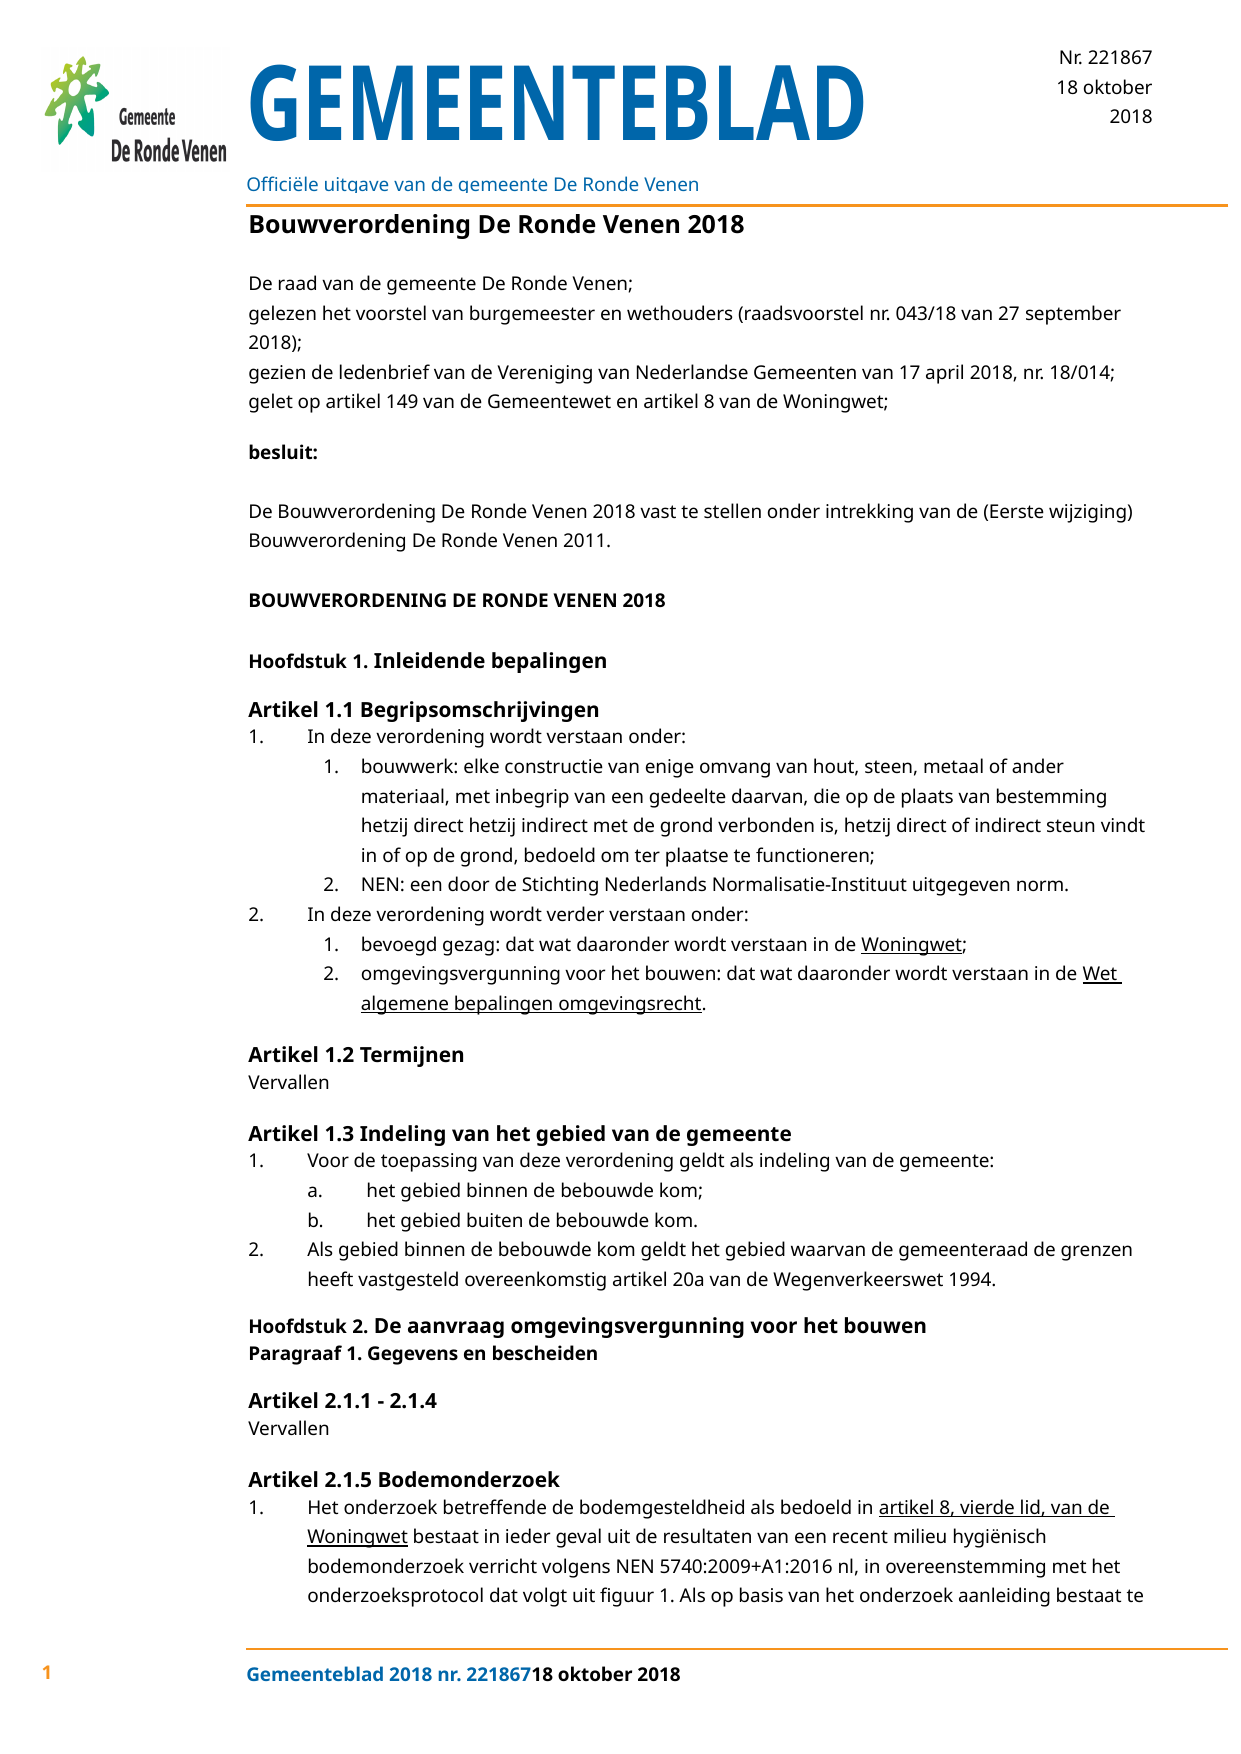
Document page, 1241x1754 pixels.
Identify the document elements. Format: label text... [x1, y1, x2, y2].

text besluit: [248, 439, 1152, 465]
text De Bouwverordening De Ronde Venen 2018 vast te stellen onder intrekking van de (Eerste wijziging) Bouwverordening De Ronde Venen 2011. [248, 498, 1152, 553]
text De raad van de gemeente De Ronde Venen; [248, 270, 1152, 296]
list Voor de toepassing van deze verordening geldt als indeling van de gemeente: [248, 1148, 1152, 1173]
text Hoofdstuk 2. De aanvraag omgevingsvergunning voor het bouwen [248, 1312, 1152, 1340]
list bevoegd gezag: dat wat daaronder wordt verstaan in de Woningwet; [323, 931, 1152, 957]
text Bouwverordening De Ronde Venen 2018 [248, 207, 1152, 241]
list In deze verordening wordt verder verstaan onder: [248, 901, 1152, 927]
text Artikel 2.1.5 Bodemonderzoek [248, 1466, 1152, 1494]
list Het onderzoek betreffende de bodemgesteldheid als bedoeld in artikel 8, vierde lid, van de Woningwet bestaat in ieder geval uit de resultaten van een recent milieu hygiënisch bodemonderzoek verricht volgens NEN 5740:2009+A1:2016 nl, in overeenstemming met het onderzoeksprotocol dat volgt uit figuur 1. Als op basis van het onderzoek aanleiding bestaat te [248, 1494, 1152, 1608]
list bouwwerk: elke constructie van enige omvang van hout, steen, metaal of ander materiaal, met inbegrip van een gedeelte daarvan, die op de plaats van bestemming hetzij direct hetzij indirect met de grond verbonden is, hetzij direct of indirect steun vindt in of op de grond, bedoeld om ter plaatse te functioneren; [323, 753, 1152, 868]
text Paragraaf 1. Gegevens en bescheiden [248, 1340, 1152, 1366]
text Vervallen [248, 1069, 1152, 1094]
text gezien de ledenbrief van de Vereniging van Nederlandse Gemeenten van 17 april 2018, nr. 18/014; [248, 359, 1152, 385]
list het gebied buiten de bebouwde kom. [307, 1207, 1152, 1233]
picture [41, 47, 231, 172]
text Artikel 1.3 Indeling van het gebied van de gemeente [248, 1119, 1152, 1148]
text BOUWVERORDENING DE RONDE VENEN 2018 [248, 587, 1152, 613]
text Artikel 1.2 Termijnen [248, 1040, 1152, 1069]
text Hoofdstuk 1. Inleidende bepalingen [248, 646, 1152, 674]
text Artikel 2.1.1 - 2.1.4 [248, 1387, 1152, 1415]
list omgevingsvergunning voor het bouwen: dat wat daaronder wordt verstaan in de Wet algemene bepalingen omgevingsrecht. [323, 960, 1152, 1016]
text gelet op artikel 149 van de Gemeentewet en artikel 8 van de Woningwet; [248, 389, 1152, 414]
list NEN: een door de Stichting Nederlands Normalisatie-Instituut uitgegeven norm. [323, 872, 1152, 897]
text Artikel 1.1 Begripsomschrijvingen [248, 695, 1152, 724]
list Als gebied binnen de bebouwde kom geldt het gebied waarvan de gemeenteraad de grenzen heeft vastgesteld overeenkomstig artikel 20a van de Wegenverkeerswet 1994. [248, 1236, 1152, 1292]
text Vervallen [248, 1415, 1152, 1441]
list In deze verordening wordt verstaan onder: [248, 724, 1152, 749]
text gelezen het voorstel van burgemeester en wethouders (raadsvoorstel nr. 043/18 van 27 september 2018); [248, 300, 1152, 355]
list het gebied binnen de bebouwde kom; [307, 1177, 1152, 1203]
